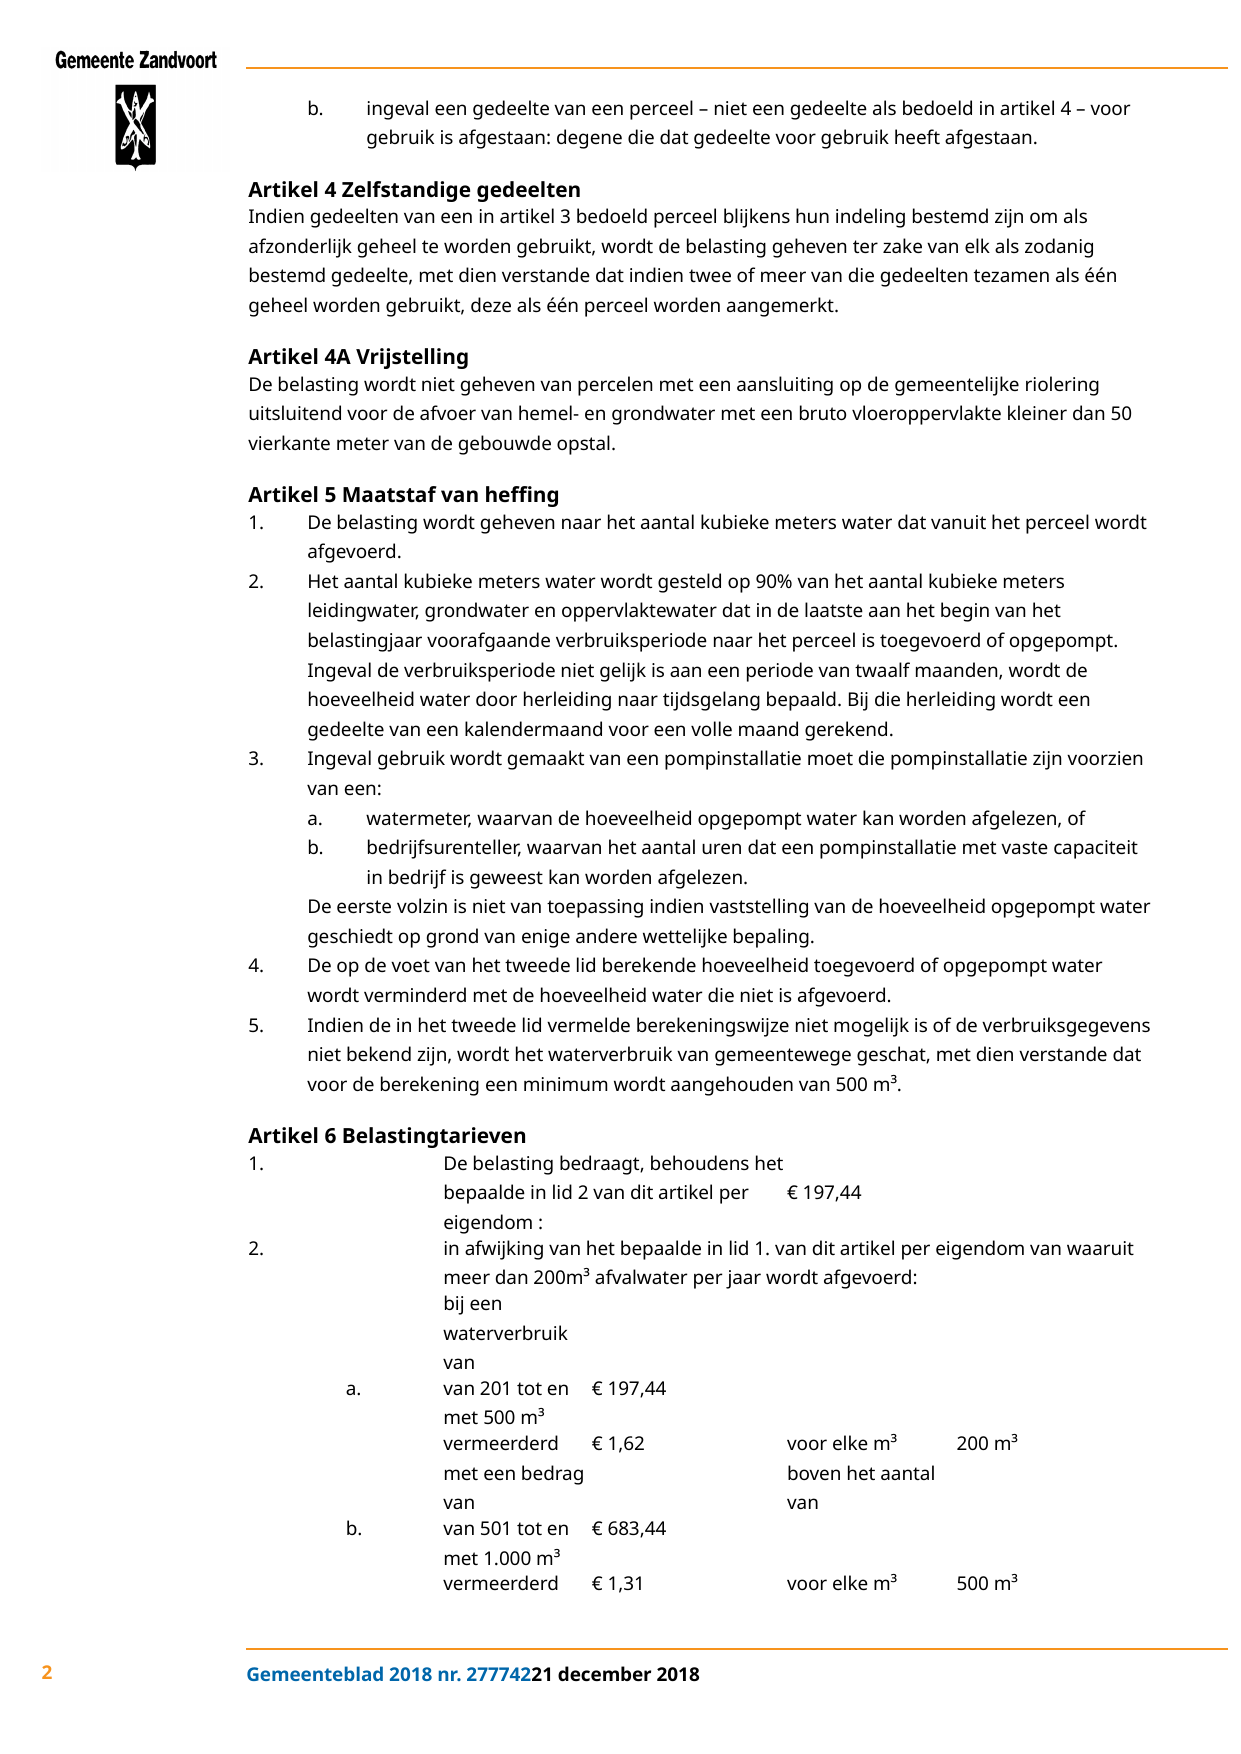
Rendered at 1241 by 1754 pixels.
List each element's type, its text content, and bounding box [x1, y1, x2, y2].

table_header € 197,44 [787, 1150, 956, 1235]
table_cell [956, 1375, 1152, 1430]
table_cell [248, 1290, 346, 1375]
text Artikel 5 Maatstaf van heffing [248, 480, 1152, 509]
table_cell [248, 1430, 346, 1515]
table_cell [248, 1375, 346, 1430]
table_header [346, 1150, 443, 1235]
table_header De belasting bedraagt, behoudens het bepaalde in lid 2 van dit artikel per eigendom : [443, 1150, 787, 1235]
list Ingeval gebruik wordt gemaakt van een pompinstallatie moet die pompinstallatie zijn voorzien van een: [248, 746, 1152, 801]
table_cell van 201 tot en met 500 m³ [443, 1375, 592, 1430]
table_cell € 1,62 [592, 1430, 787, 1515]
list Het aantal kubieke meters water wordt gesteld op 90% van het aantal kubieke meters leidingwater, grondwater en oppervlaktewater dat in de laatste aan het begin van het belastingjaar voorafgaande verbruiksperiode naar het perceel is toegevoerd of opgepompt. Ingeval de verbruiksperiode niet gelijk is aan een periode van twaalf maanden, wordt de hoeveelheid water door herleiding naar tijdsgelang bepaald. Bij die herleiding wordt een gedeelte van een kalendermaand voor een volle maand gerekend. [248, 568, 1152, 742]
table_header 1. [248, 1150, 346, 1235]
table_cell [346, 1571, 443, 1596]
table_header [956, 1150, 1152, 1235]
text Artikel 6 Belastingtarieven [248, 1121, 1152, 1150]
table_cell [956, 1515, 1152, 1571]
table_cell 2. [248, 1235, 346, 1290]
table_cell € 197,44 [592, 1375, 787, 1430]
table_cell vermeerderd met een bedrag van [443, 1430, 592, 1515]
table_cell [346, 1430, 443, 1515]
list watermeter, waarvan de hoeveelheid opgepompt water kan worden afgelezen, of [307, 805, 1152, 830]
table_cell [346, 1235, 443, 1290]
list Indien de in het tweede lid vermelde berekeningswijze niet mogelijk is of de verbruiksgegevens niet bekend zijn, wordt het waterverbruik van gemeentewege geschat, met dien verstande dat voor de berekening een minimum wordt aangehouden van 500 m³. [248, 1012, 1152, 1097]
table_cell in afwijking van het bepaalde in lid 1. van dit artikel per eigendom van waaruit meer dan 200m³ afvalwater per jaar wordt afgevoerd: [443, 1235, 1152, 1290]
table_cell [248, 1571, 346, 1596]
table_cell [346, 1290, 443, 1375]
text Indien gedeelten van een in artikel 3 bedoeld perceel blijkens hun indeling bestemd zijn om als afzonderlijk geheel te worden gebruikt, wordt de belasting geheven ter zake van elk als zodanig bestemd gedeelte, met dien verstande dat indien twee of meer van die gedeelten tezamen als één geheel worden gebruikt, deze als één perceel worden aangemerkt. [248, 203, 1152, 318]
table_cell [787, 1515, 956, 1571]
table_cell b. [346, 1515, 443, 1571]
table_cell 500 m³ [956, 1571, 1152, 1596]
table_cell € 1,31 [592, 1571, 787, 1596]
table_cell [956, 1290, 1152, 1375]
list De belasting wordt geheven naar het aantal kubieke meters water dat vanuit het perceel wordt afgevoerd. [248, 509, 1152, 564]
table_cell van 501 tot en met 1.000 m³ [443, 1515, 592, 1571]
list ingeval een gedeelte van een perceel – niet een gedeelte als bedoeld in artikel 4 – voor gebruik is afgestaan: degene die dat gedeelte voor gebruik heeft afgestaan. [307, 95, 1152, 150]
table_cell [787, 1290, 956, 1375]
text Artikel 4 Zelfstandige gedeelten [248, 175, 1152, 203]
text Artikel 4A Vrijstelling [248, 342, 1152, 371]
text De belasting wordt niet geheven van percelen met een aansluiting op de gemeentelijke riolering uitsluitend voor de afvoer van hemel- en grondwater met een bruto vloeroppervlakte kleiner dan 50 vierkante meter van de gebouwde opstal. [248, 371, 1152, 456]
table_cell vermeerderd [443, 1571, 592, 1596]
list De eerste volzin is niet van toepassing indien vaststelling van de hoeveelheid opgepompt water geschiedt op grond van enige andere wettelijke bepaling. [248, 893, 1152, 949]
table_cell voor elke m³ [787, 1571, 956, 1596]
table_cell 200 m³ [956, 1430, 1152, 1515]
table_cell voor elke m³ boven het aantal van [787, 1430, 956, 1515]
list De op de voet van het tweede lid berekende hoeveelheid toegevoerd of opgepompt water wordt verminderd met de hoeveelheid water die niet is afgevoerd. [248, 953, 1152, 1008]
table_cell a. [346, 1375, 443, 1430]
picture [41, 47, 231, 172]
list bedrijfsurenteller, waarvan het aantal uren dat een pompinstallatie met vaste capaciteit in bedrijf is geweest kan worden afgelezen. [307, 834, 1152, 889]
table_cell bij een waterverbruik van [443, 1290, 592, 1375]
table_cell [592, 1290, 787, 1375]
table_cell [248, 1515, 346, 1571]
table_cell € 683,44 [592, 1515, 787, 1571]
table_cell [787, 1375, 956, 1430]
